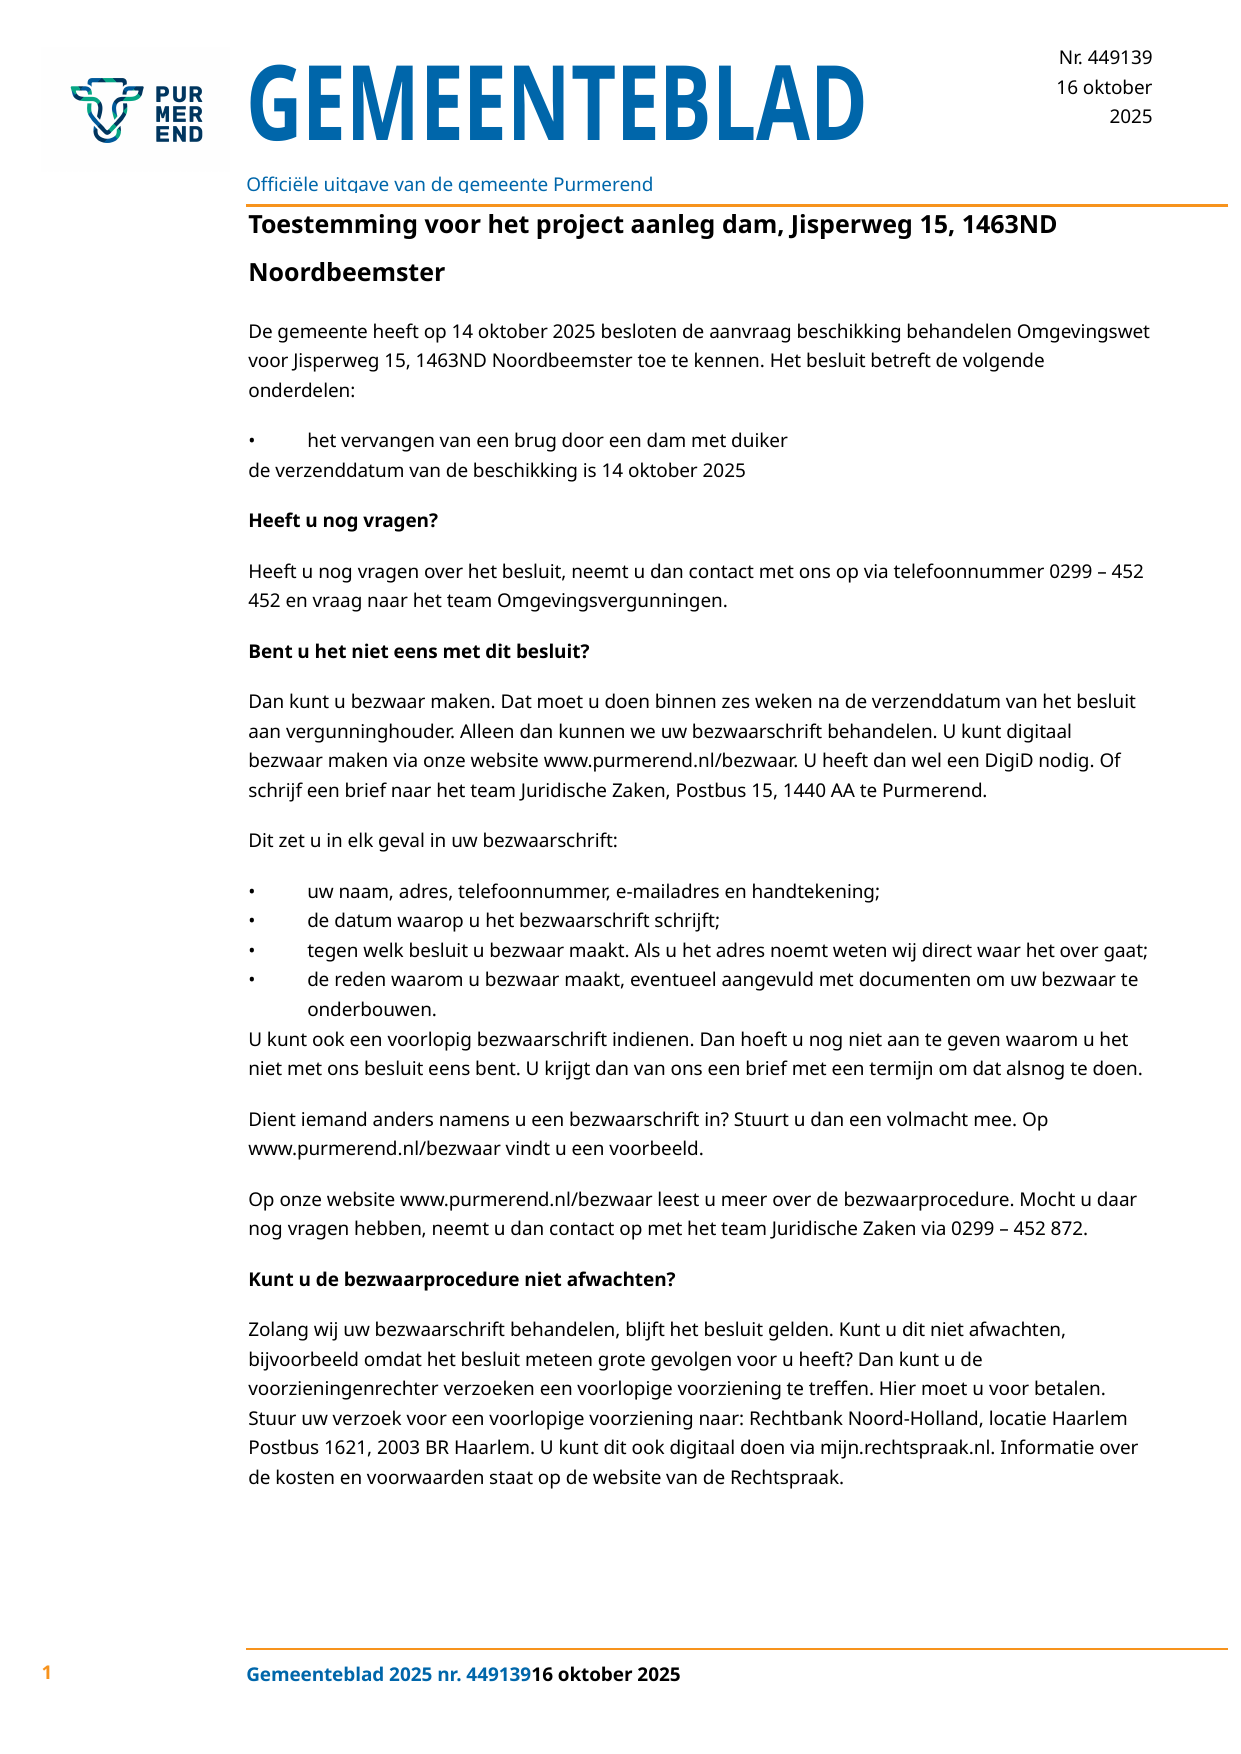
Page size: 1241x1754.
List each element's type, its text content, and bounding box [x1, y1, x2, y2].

text De gemeente heeft op 14 oktober 2025 besloten de aanvraag beschikking behandelen Omgevingswet voor Jisperweg 15, 1463ND Noordbeemster toe te kennen. Het besluit betreft de volgende onderdelen: [248, 318, 1152, 403]
text Zolang wij uw bezwaarschrift behandelen, blijft het besluit gelden. Kunt u dit niet afwachten, bijvoorbeeld omdat het besluit meteen grote gevolgen voor u heeft? Dan kunt u de voorzieningenrechter verzoeken een voorlopige voorziening te treffen. Hier moet u voor betalen. Stuur uw verzoek voor een voorlopige voorziening naar: Rechtbank Noord-Holland, locatie Haarlem Postbus 1621, 2003 BR Haarlem. U kunt dit ook digitaal doen via mijn.rechtspraak.nl. Informatie over de kosten en voorwaarden staat op de website van de Rechtspraak. [248, 1316, 1152, 1490]
text Toestemming voor het project aanleg dam, Jisperweg 15, 1463ND Noordbeemster [248, 207, 1152, 288]
text Op onze website www.purmerend.nl/bezwaar leest u meer over de bezwaarprocedure. Mocht u daar nog vragen hebben, neemt u dan contact op met het team Juridische Zaken via 0299 – 452 872. [248, 1186, 1152, 1241]
text Dan kunt u bezwaar maken. Dat moet u doen binnen zes weken na de verzenddatum van het besluit aan vergunninghouder. Alleen dan kunnen we uw bezwaarschrift behandelen. U kunt digitaal bezwaar maken via onze website www.purmerend.nl/bezwaar. U heeft dan wel een DigiD nodig. Of schrijf een brief naar het team Juridische Zaken, Postbus 15, 1440 AA te Purmerend. [248, 688, 1152, 803]
text Heeft u nog vragen over het besluit, neemt u dan contact met ons op via telefoonnummer 0299 – 452 452 en vraag naar het team Omgevingsvergunningen. [248, 558, 1152, 613]
picture [41, 47, 231, 172]
list het vervangen van een brug door een dam met duiker [248, 427, 1152, 453]
list de datum waarop u het bezwaarschrift schrijft; [248, 907, 1152, 933]
text Bent u het niet eens met dit besluit? [248, 638, 1152, 664]
list de reden waarom u bezwaar maakt, eventueel aangevuld met documenten om uw bezwaar te onderbouwen. [248, 967, 1152, 1022]
text Dit zet u in elk geval in uw bezwaarschrift: [248, 827, 1152, 853]
text U kunt ook een voorlopig bezwaarschrift indienen. Dan hoeft u nog niet aan te geven waarom u het niet met ons besluit eens bent. U krijgt dan van ons een brief met een termijn om dat alsnog te doen. [248, 1026, 1152, 1081]
list tegen welk besluit u bezwaar maakt. Als u het adres noemt weten wij direct waar het over gaat; [248, 937, 1152, 963]
text de verzenddatum van de beschikking is 14 oktober 2025 [248, 457, 1152, 483]
text Kunt u de bezwaarprocedure niet afwachten? [248, 1266, 1152, 1292]
text Heeft u nog vragen? [248, 507, 1152, 533]
list uw naam, adres, telefoonnummer, e-mailadres en handtekening; [248, 878, 1152, 904]
text Dient iemand anders namens u een bezwaarschrift in? Stuurt u dan een volmacht mee. Op www.purmerend.nl/bezwaar vindt u een voorbeeld. [248, 1106, 1152, 1161]
